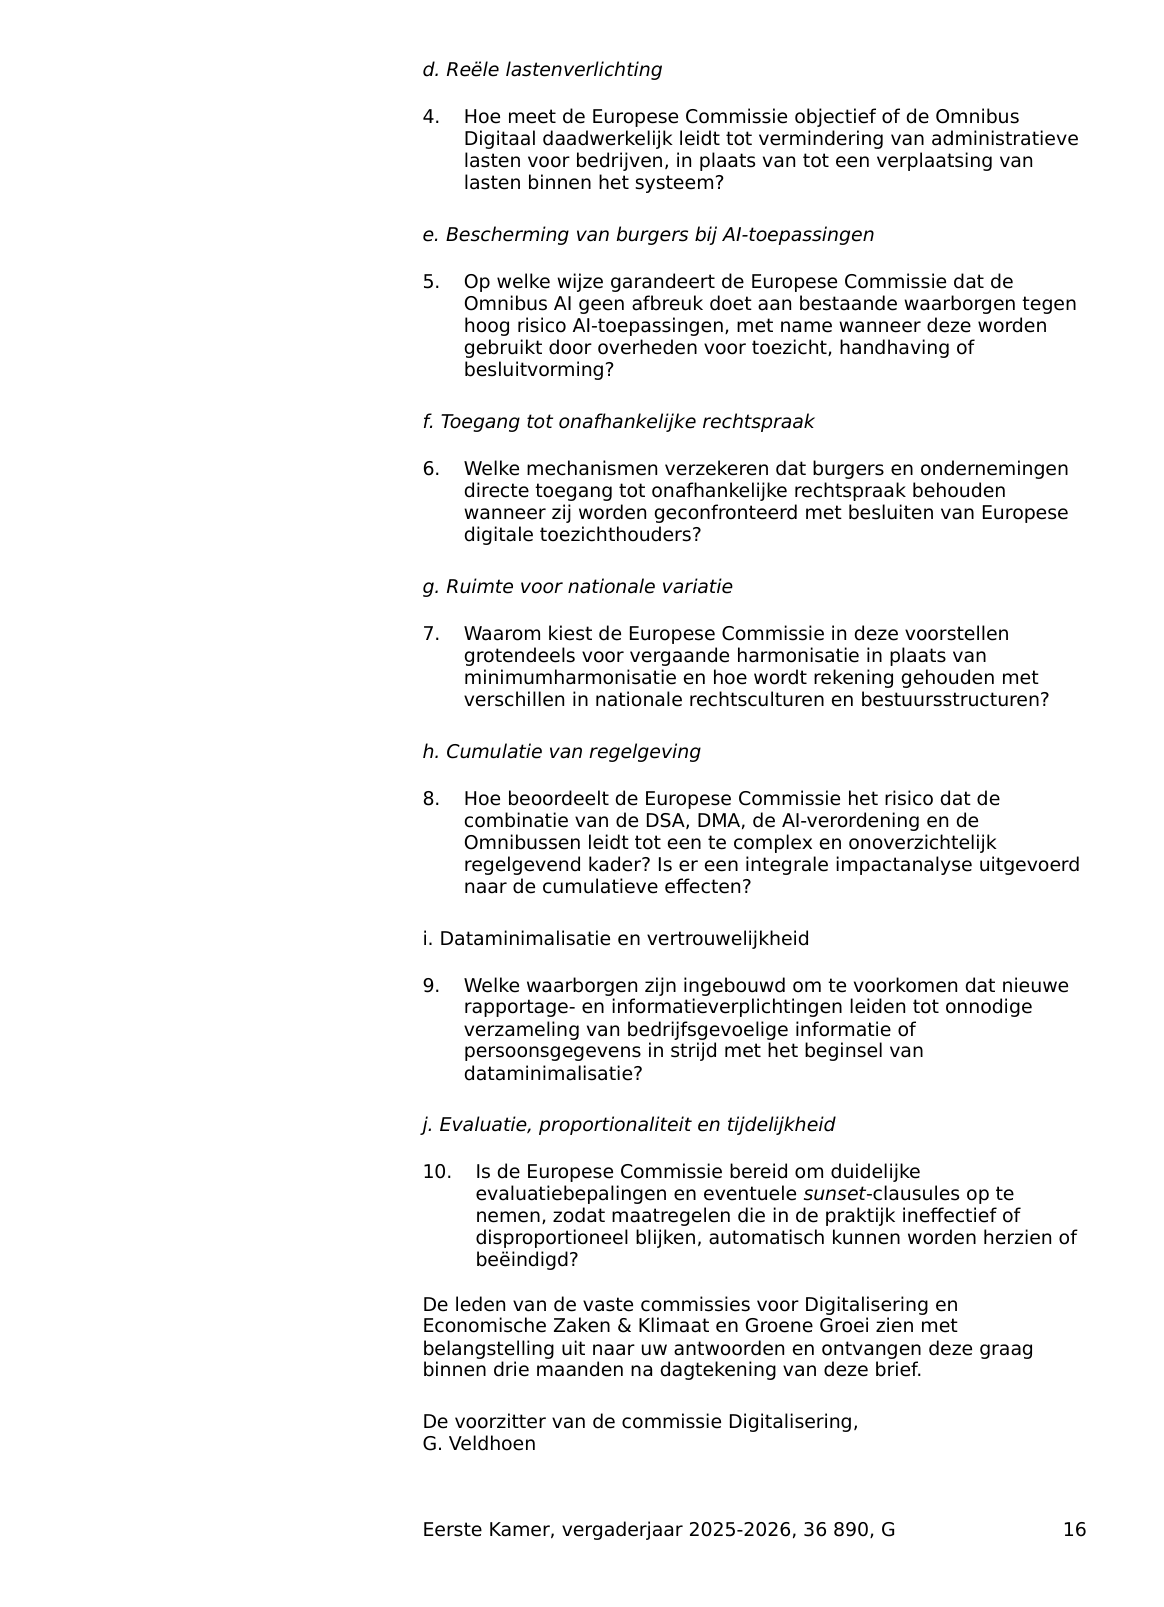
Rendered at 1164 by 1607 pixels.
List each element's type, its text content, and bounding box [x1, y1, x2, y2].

subtitle g. Ruimte voor nationale variatie [422, 576, 1087, 598]
subtitle h. Cumulatie van regelgeving [422, 741, 1087, 763]
text 9. Welke waarborgen zijn ingebouwd om te voorkomen dat nieuwe rapportage- en informatieverplichtingen leiden tot onnodige verzameling van bedrijfsgevoelige informatie of persoonsgegevens in strijd met het beginsel van dataminimalisatie? [422, 974, 1087, 1084]
subtitle d. Reële lastenverlichting [422, 59, 1087, 81]
text De leden van de vaste commissies voor Digitalisering en Economische Zaken & Klimaat en Groene Groei zien met belangstelling uit naar uw antwoorden en ontvangen deze graag binnen drie maanden na dagtekening van deze brief. [422, 1293, 1087, 1381]
text 4. Hoe meet de Europese Commissie objectief of de Omnibus Digitaal daadwerkelijk leidt tot vermindering van administratieve lasten voor bedrijven, in plaats van tot een verplaatsing van lasten binnen het systeem? [422, 106, 1087, 194]
text 10. Is de Europese Commissie bereid om duidelijke evaluatiebepalingen en eventuele sunset-clausules op te nemen, zodat maatregelen die in de praktijk ineffectief of disproportioneel blijken, automatisch kunnen worden herzien of beëindigd? [422, 1161, 1087, 1271]
text De voorzitter van de commissie Digitalisering, G. Veldhoen [422, 1411, 1087, 1455]
subtitle j. Evaluatie, proportionaliteit en tijdelijkheid [422, 1114, 1087, 1136]
subtitle e. Bescherming van burgers bij AI-toepassingen [422, 224, 1087, 246]
subtitle i. Dataminimalisatie en vertrouwelijkheid [422, 927, 1087, 949]
text 6. Welke mechanismen verzekeren dat burgers en ondernemingen directe toegang tot onafhankelijke rechtspraak behouden wanneer zij worden geconfronteerd met besluiten van Europese digitale toezichthouders? [422, 458, 1087, 546]
text 7. Waarom kiest de Europese Commissie in deze voorstellen grotendeels voor vergaande harmonisatie in plaats van minimumharmonisatie en hoe wordt rekening gehouden met verschillen in nationale rechtsculturen en bestuursstructuren? [422, 623, 1087, 711]
subtitle f. Toegang tot onafhankelijke rechtspraak [422, 411, 1087, 433]
text 8. Hoe beoordeelt de Europese Commissie het risico dat de combinatie van de DSA, DMA, de AI-verordening en de Omnibussen leidt tot een te complex en onoverzichtelijk regelgevend kader? Is er een integrale impactanalyse uitgevoerd naar de cumulatieve effecten? [422, 788, 1087, 897]
text 5. Op welke wijze garandeert de Europese Commissie dat de Omnibus AI geen afbreuk doet aan bestaande waarborgen tegen hoog risico AI-toepassingen, met name wanneer deze worden gebruikt door overheden voor toezicht, handhaving of besluitvorming? [422, 271, 1087, 381]
